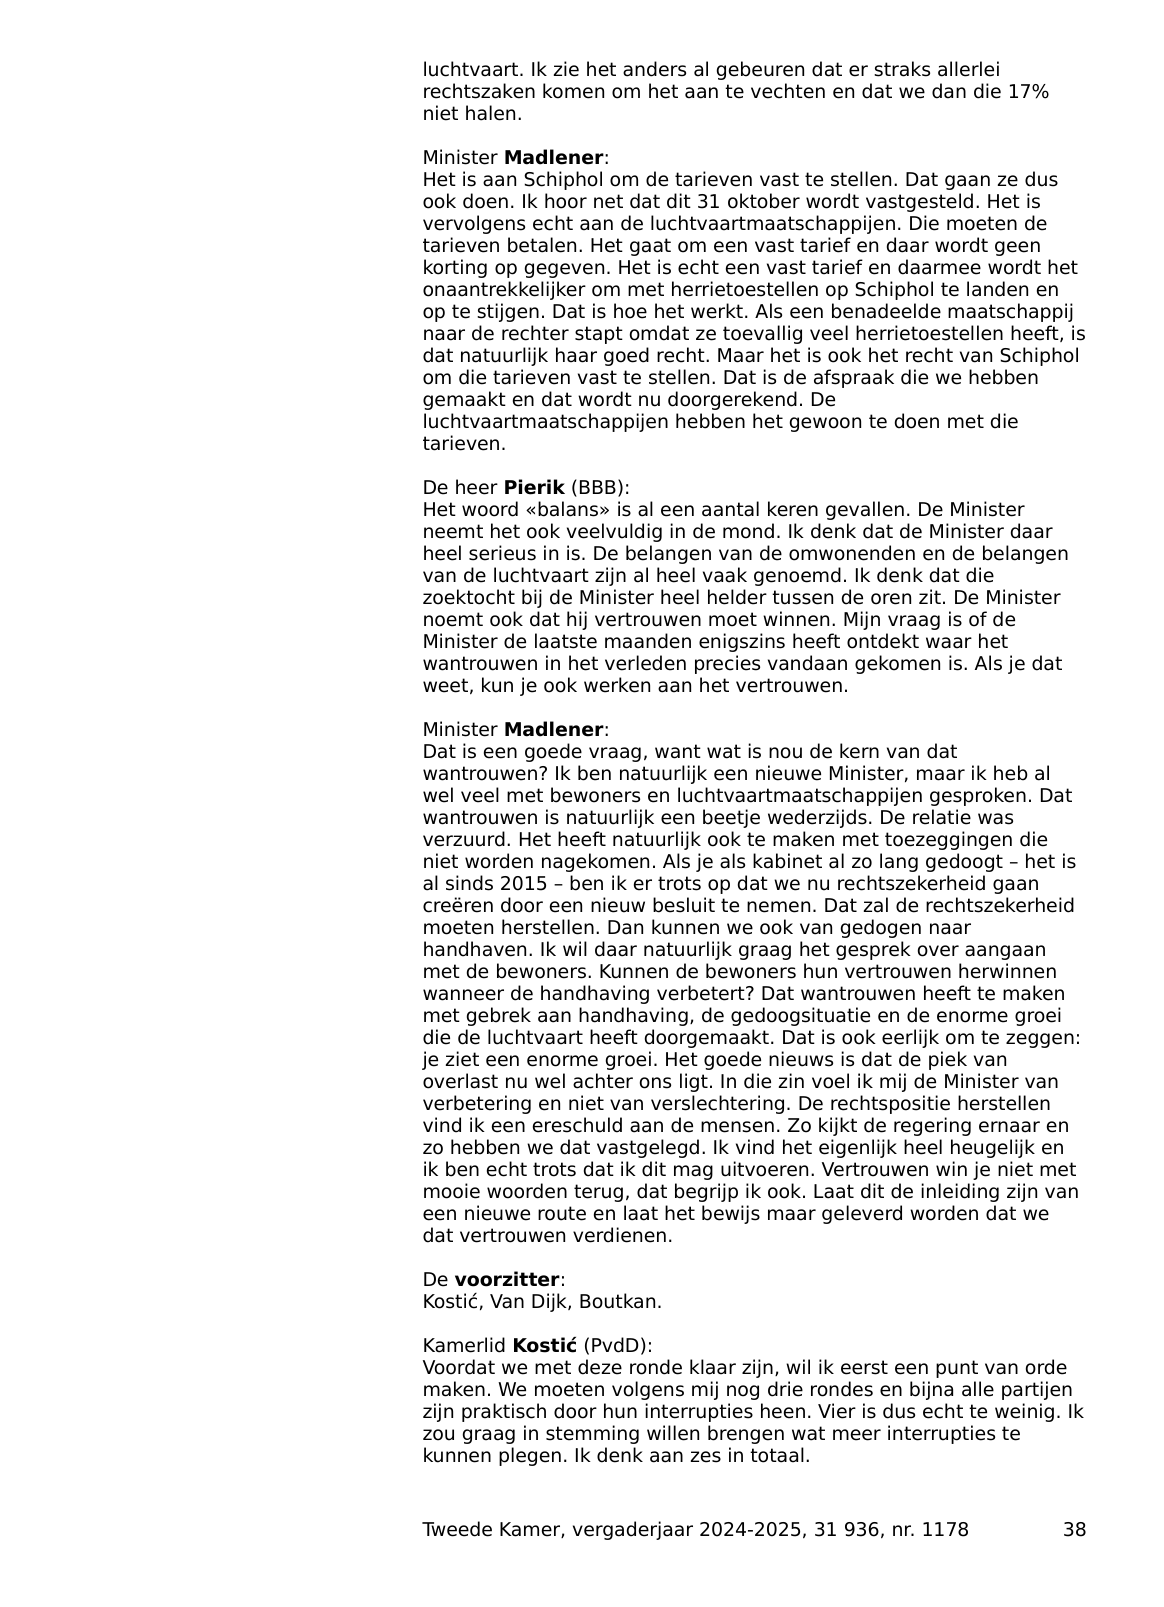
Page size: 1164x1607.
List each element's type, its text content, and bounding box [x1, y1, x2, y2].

text Kostić, Van Dijk, Boutkan. [422, 1291, 1087, 1313]
text Minister Madlener: [422, 719, 1087, 741]
text Minister Madlener: [422, 147, 1087, 169]
text Dat is een goede vraag, want wat is nou de kern van dat wantrouwen? Ik ben natuurlijk een nieuwe Minister, maar ik heb al wel veel met bewoners en luchtvaartmaatschappijen gesproken. Dat wantrouwen is natuurlijk een beetje wederzijds. De relatie was verzuurd. Het heeft natuurlijk ook te maken met toezeggingen die niet worden nagekomen. Als je als kabinet al zo lang gedoogt – het is al sinds 2015 – ben ik er trots op dat we nu rechtszekerheid gaan creëren door een nieuw besluit te nemen. Dat zal de rechtszekerheid moeten herstellen. Dan kunnen we ook van gedogen naar handhaven. Ik wil daar natuurlijk graag het gesprek over aangaan met de bewoners. Kunnen de bewoners hun vertrouwen herwinnen wanneer de handhaving verbetert? Dat wantrouwen heeft te maken met gebrek aan handhaving, de gedoogsituatie en de enorme groei die de luchtvaart heeft doorgemaakt. Dat is ook eerlijk om te zeggen: je ziet een enorme groei. Het goede nieuws is dat de piek van overlast nu wel achter ons ligt. In die zin voel ik mij de Minister van verbetering en niet van verslechtering. De rechtspositie herstellen vind ik een ereschuld aan de mensen. Zo kijkt de regering ernaar en zo hebben we dat vastgelegd. Ik vind het eigenlijk heel heugelijk en ik ben echt trots dat ik dit mag uitvoeren. Vertrouwen win je niet met mooie woorden terug, dat begrijp ik ook. Laat dit de inleiding zijn van een nieuwe route en laat het bewijs maar geleverd worden dat we dat vertrouwen verdienen. [422, 741, 1087, 1247]
text Het is aan Schiphol om de tarieven vast te stellen. Dat gaan ze dus ook doen. Ik hoor net dat dit 31 oktober wordt vastgesteld. Het is vervolgens echt aan de luchtvaartmaatschappijen. Die moeten de tarieven betalen. Het gaat om een vast tarief en daar wordt geen korting op gegeven. Het is echt een vast tarief en daarmee wordt het onaantrekkelijker om met herrietoestellen op Schiphol te landen en op te stijgen. Dat is hoe het werkt. Als een benadeelde maatschappij naar de rechter stapt omdat ze toevallig veel herrietoestellen heeft, is dat natuurlijk haar goed recht. Maar het is ook het recht van Schiphol om die tarieven vast te stellen. Dat is de afspraak die we hebben gemaakt en dat wordt nu doorgerekend. De luchtvaartmaatschappijen hebben het gewoon te doen met die tarieven. [422, 169, 1087, 455]
text luchtvaart. Ik zie het anders al gebeuren dat er straks allerlei rechtszaken komen om het aan te vechten en dat we dan die 17% niet halen. [422, 59, 1087, 125]
text De heer Pierik (BBB): [422, 477, 1087, 499]
text Kamerlid Kostić (PvdD): [422, 1335, 1087, 1357]
text Het woord «balans» is al een aantal keren gevallen. De Minister neemt het ook veelvuldig in de mond. Ik denk dat de Minister daar heel serieus in is. De belangen van de omwonenden en de belangen van de luchtvaart zijn al heel vaak genoemd. Ik denk dat die zoektocht bij de Minister heel helder tussen de oren zit. De Minister noemt ook dat hij vertrouwen moet winnen. Mijn vraag is of de Minister de laatste maanden enigszins heeft ontdekt waar het wantrouwen in het verleden precies vandaan gekomen is. Als je dat weet, kun je ook werken aan het vertrouwen. [422, 499, 1087, 697]
text Voordat we met deze ronde klaar zijn, wil ik eerst een punt van orde maken. We moeten volgens mij nog drie rondes en bijna alle partijen zijn praktisch door hun interrupties heen. Vier is dus echt te weinig. Ik zou graag in stemming willen brengen wat meer interrupties te kunnen plegen. Ik denk aan zes in totaal. [422, 1357, 1087, 1467]
text De voorzitter: [422, 1269, 1087, 1291]
